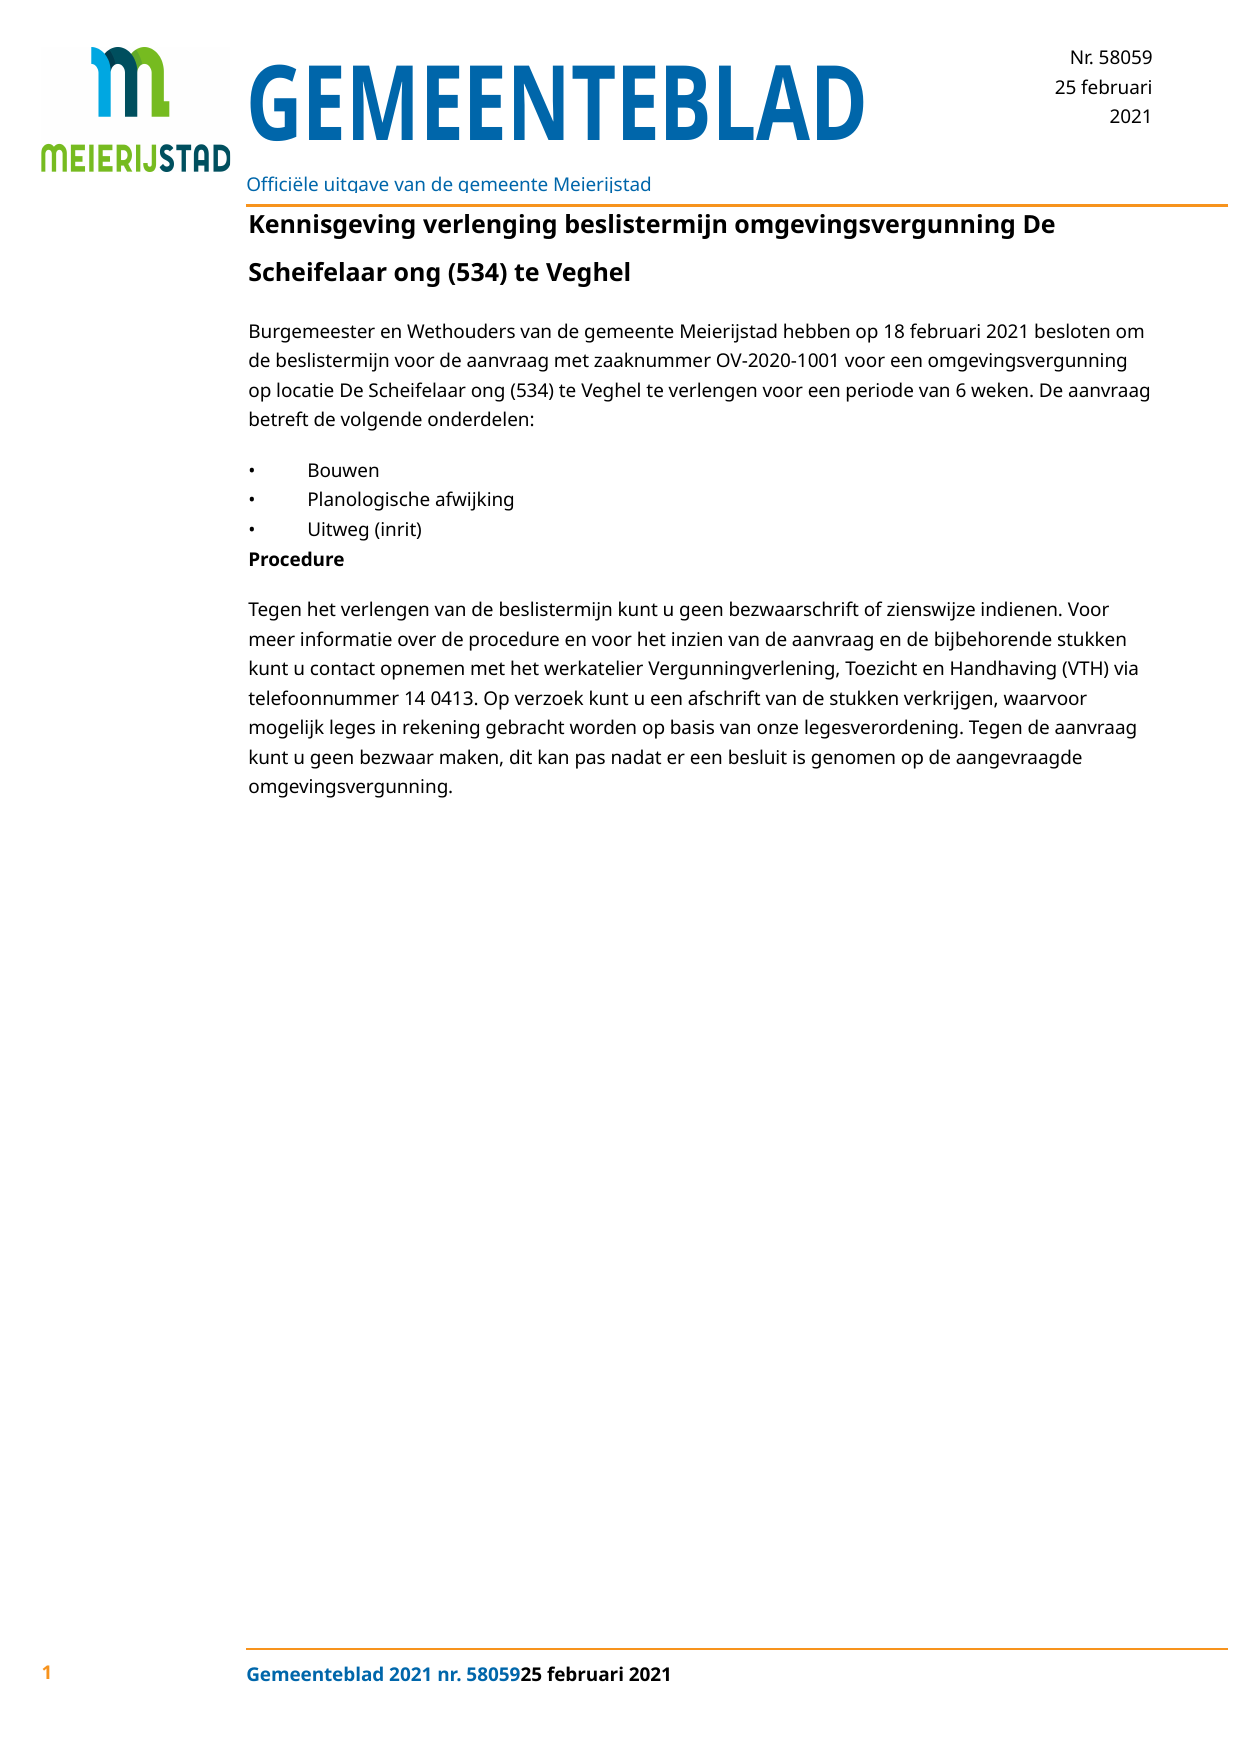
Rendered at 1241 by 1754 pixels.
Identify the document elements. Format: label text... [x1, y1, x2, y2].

picture [41, 47, 231, 172]
list Bouwen [248, 457, 1152, 483]
text Tegen het verlengen van de beslistermijn kunt u geen bezwaarschrift of zienswijze indienen. Voor meer informatie over de procedure en voor het inzien van de aanvraag en de bijbehorende stukken kunt u contact opnemen met het werkatelier Vergunningverlening, Toezicht en Handhaving (VTH) via telefoonnummer 14 0413. Op verzoek kunt u een afschrift van de stukken verkrijgen, waarvoor mogelijk leges in rekening gebracht worden op basis van onze legesverordening. Tegen de aanvraag kunt u geen bezwaar maken, dit kan pas nadat er een besluit is genomen op de aangevraagde omgevingsvergunning. [248, 596, 1152, 799]
text Kennisgeving verlenging beslistermijn omgevingsvergunning De Scheifelaar ong (534) te Veghel [248, 207, 1152, 288]
text Procedure [248, 546, 1152, 572]
text Burgemeester en Wethouders van de gemeente Meierijstad hebben op 18 februari 2021 besloten om de beslistermijn voor de aanvraag met zaaknummer OV-2020-1001 voor een omgevingsvergunning op locatie De Scheifelaar ong (534) te Veghel te verlengen voor een periode van 6 weken. De aanvraag betreft de volgende onderdelen: [248, 318, 1152, 432]
list Uitweg (inrit) [248, 516, 1152, 542]
list Planologische afwijking [248, 487, 1152, 512]
